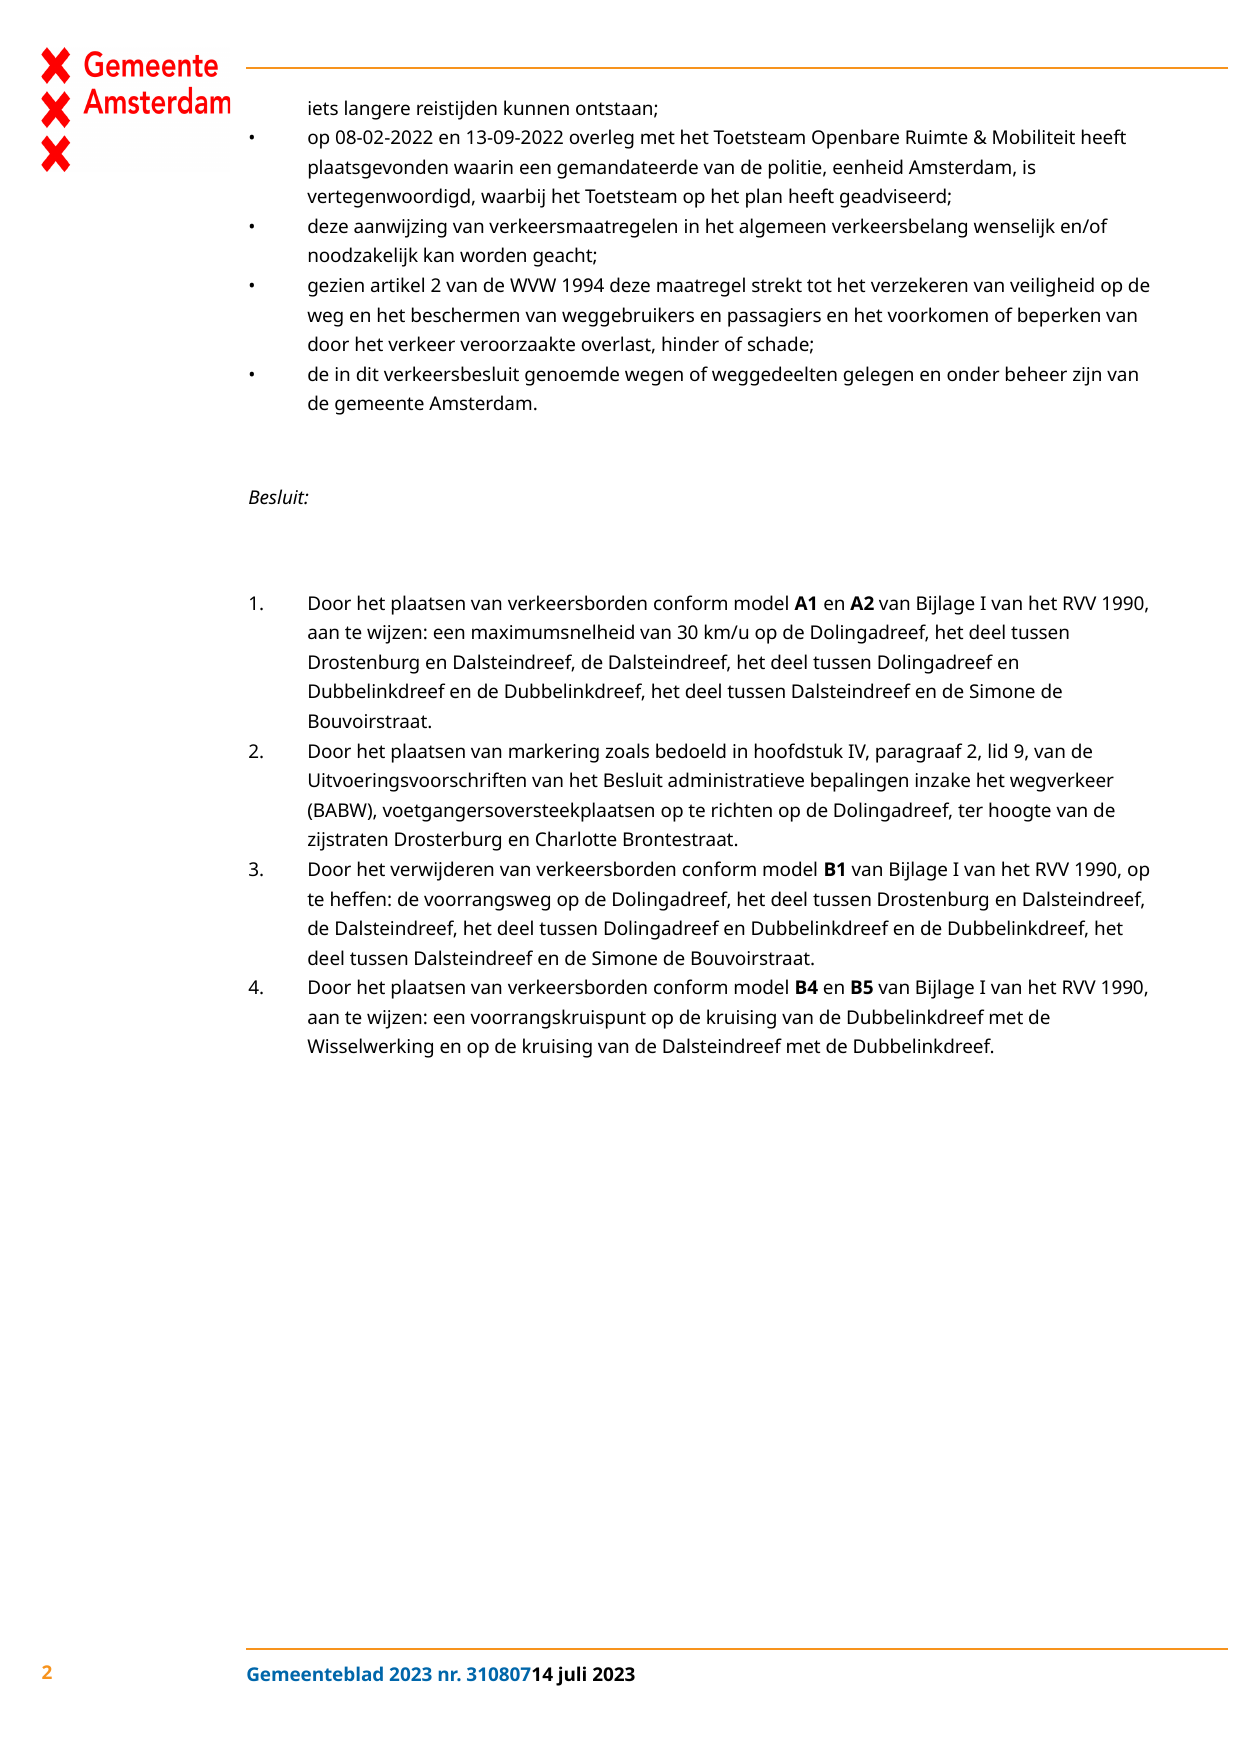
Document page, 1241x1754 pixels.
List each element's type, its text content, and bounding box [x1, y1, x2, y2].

text Besluit: [248, 484, 1152, 510]
list deze aanwijzing van verkeersmaatregelen in het algemeen verkeersbelang wenselijk en/of noodzakelijk kan worden geacht; [248, 213, 1152, 268]
picture [41, 47, 231, 172]
list Door het plaatsen van verkeersborden conform model A1 en A2 van Bijlage I van het RVV 1990, aan te wijzen: een maximumsnelheid van 30 km/u op de Dolingadreef, het deel tussen Drostenburg en Dalsteindreef, de Dalsteindreef, het deel tussen Dolingadreef en Dubbelinkdreef en de Dubbelinkdreef, het deel tussen Dalsteindreef en de Simone de Bouvoirstraat. [248, 590, 1152, 734]
list Door het verwijderen van verkeersborden conform model B1 van Bijlage I van het RVV 1990, op te heffen: de voorrangsweg op de Dolingadreef, het deel tussen Drostenburg en Dalsteindreef, de Dalsteindreef, het deel tussen Dolingadreef en Dubbelinkdreef en de Dubbelinkdreef, het deel tussen Dalsteindreef en de Simone de Bouvoirstraat. [248, 856, 1152, 971]
list de in dit verkeersbesluit genoemde wegen of weggedeelten gelegen en onder beheer zijn van de gemeente Amsterdam. [248, 361, 1152, 416]
list Door het plaatsen van markering zoals bedoeld in hoofdstuk IV, paragraaf 2, lid 9, van de Uitvoeringsvoorschriften van het Besluit administratieve bepalingen inzake het wegverkeer (BABW), voetgangersoversteekplaatsen op te richten op de Dolingadreef, ter hoogte van de zijstraten Drosterburg en Charlotte Brontestraat. [248, 738, 1152, 852]
list op 08-02-2022 en 13-09-2022 overleg met het Toetsteam Openbare Ruimte & Mobiliteit heeft plaatsgevonden waarin een gemandateerde van de politie, eenheid Amsterdam, is vertegenwoordigd, waarbij het Toetsteam op het plan heeft geadviseerd; [248, 124, 1152, 209]
list Door het plaatsen van verkeersborden conform model B4 en B5 van Bijlage I van het RVV 1990, aan te wijzen: een voorrangskruispunt op de kruising van de Dubbelinkdreef met de Wisselwerking en op de kruising van de Dalsteindreef met de Dubbelinkdreef. [248, 974, 1152, 1059]
list iets langere reistijden kunnen ontstaan; [248, 95, 1152, 121]
list gezien artikel 2 van de WVW 1994 deze maatregel strekt tot het verzekeren van veiligheid op de weg en het beschermen van weggebruikers en passagiers en het voorkomen of beperken van door het verkeer veroorzaakte overlast, hinder of schade; [248, 272, 1152, 357]
